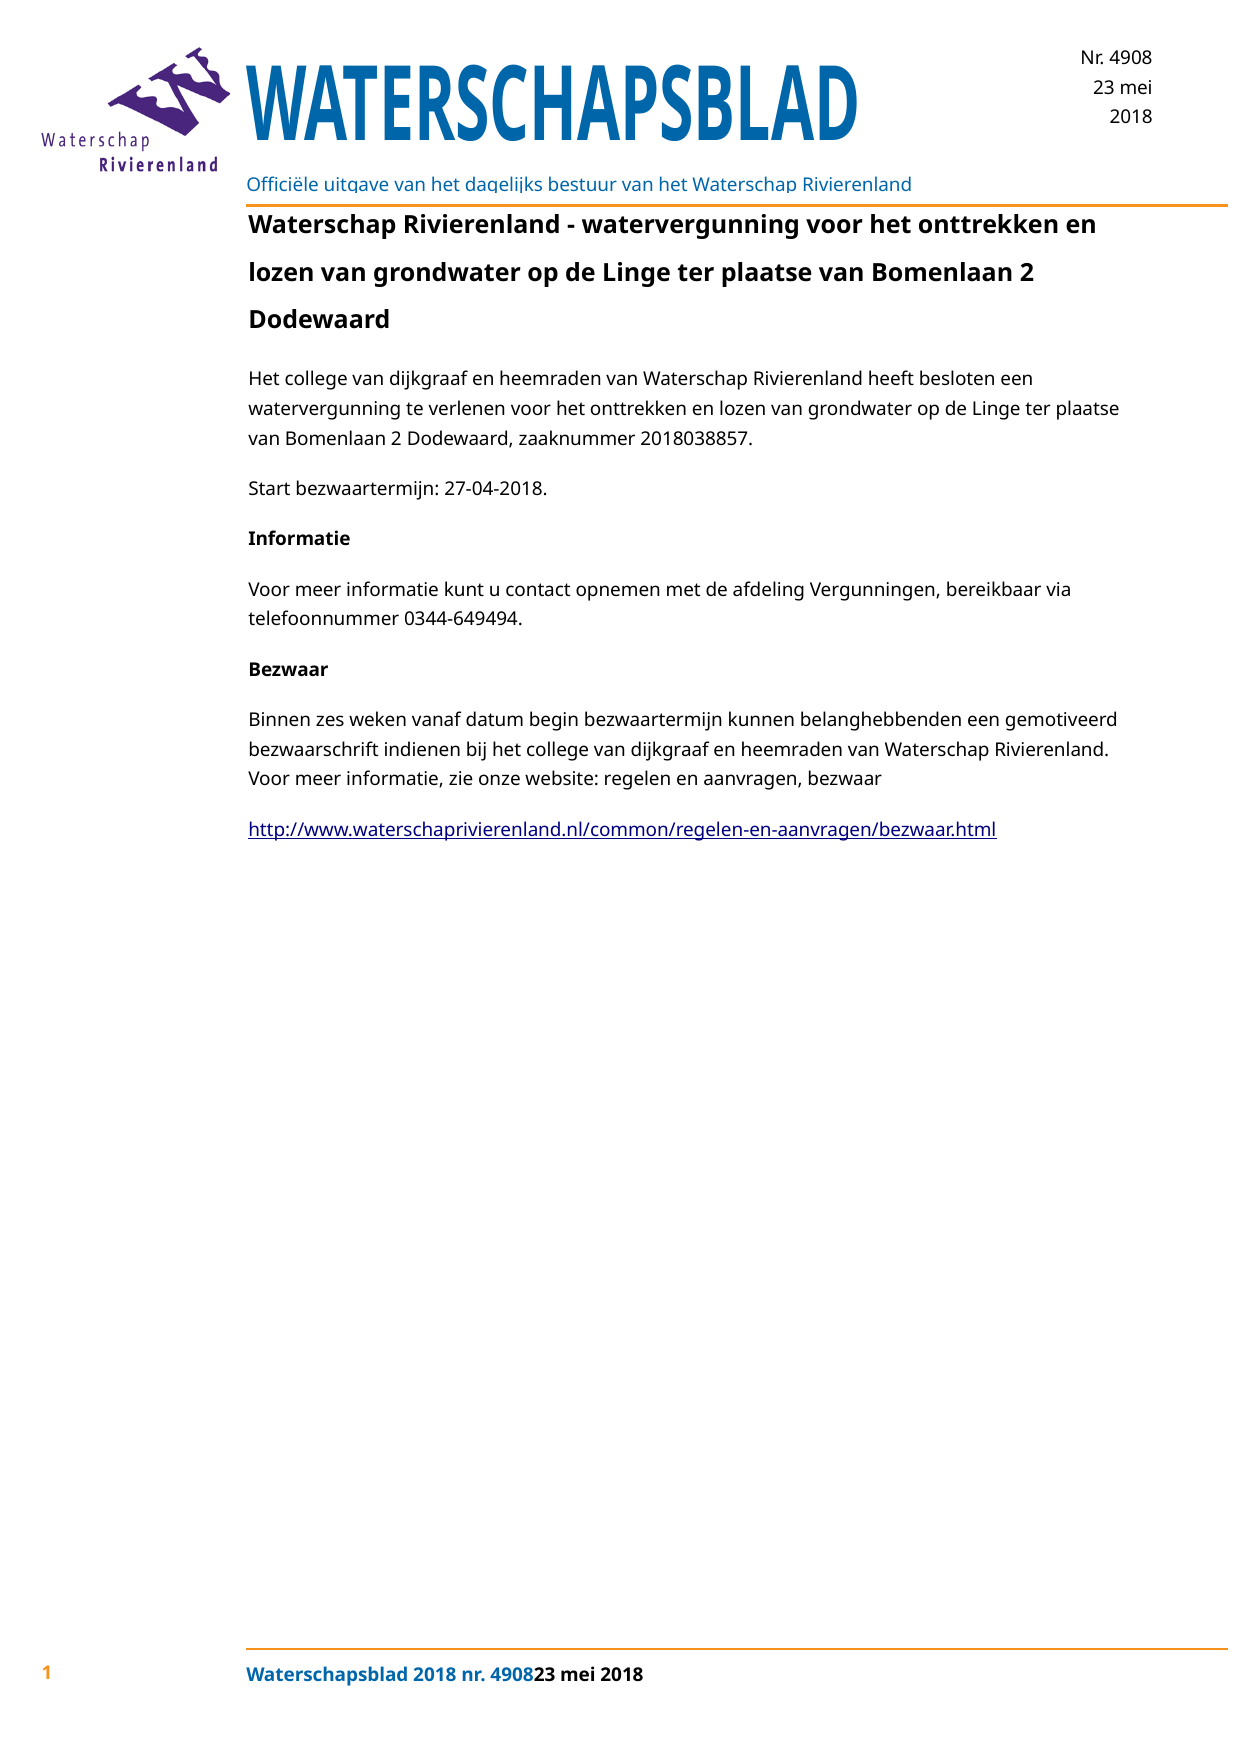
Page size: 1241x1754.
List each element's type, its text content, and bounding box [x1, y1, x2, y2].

picture [41, 47, 231, 172]
text Bezwaar [248, 656, 1152, 682]
text Binnen zes weken vanaf datum begin bezwaartermijn kunnen belanghebbenden een gemotiveerd bezwaarschrift indienen bij het college van dijkgraaf en heemraden van Waterschap Rivierenland. Voor meer informatie, zie onze website: regelen en aanvragen, bezwaar [248, 706, 1152, 791]
text Waterschap Rivierenland - watervergunning voor het onttrekken en lozen van grondwater op de Linge ter plaatse van Bomenlaan 2 Dodewaard [248, 207, 1152, 336]
text Start bezwaartermijn: 27-04-2018. [248, 475, 1152, 501]
text Het college van dijkgraaf en heemraden van Waterschap Rivierenland heeft besloten een watervergunning te verlenen voor het onttrekken en lozen van grondwater op de Linge ter plaatse van Bomenlaan 2 Dodewaard, zaaknummer 2018038857. [248, 366, 1152, 450]
text Informatie [248, 526, 1152, 551]
text Voor meer informatie kunt u contact opnemen met de afdeling Vergunningen, bereikbaar via telefoonnummer 0344-649494. [248, 576, 1152, 631]
text http://www.waterschaprivierenland.nl/common/regelen-en-aanvragen/bezwaar.html [248, 816, 1152, 842]
